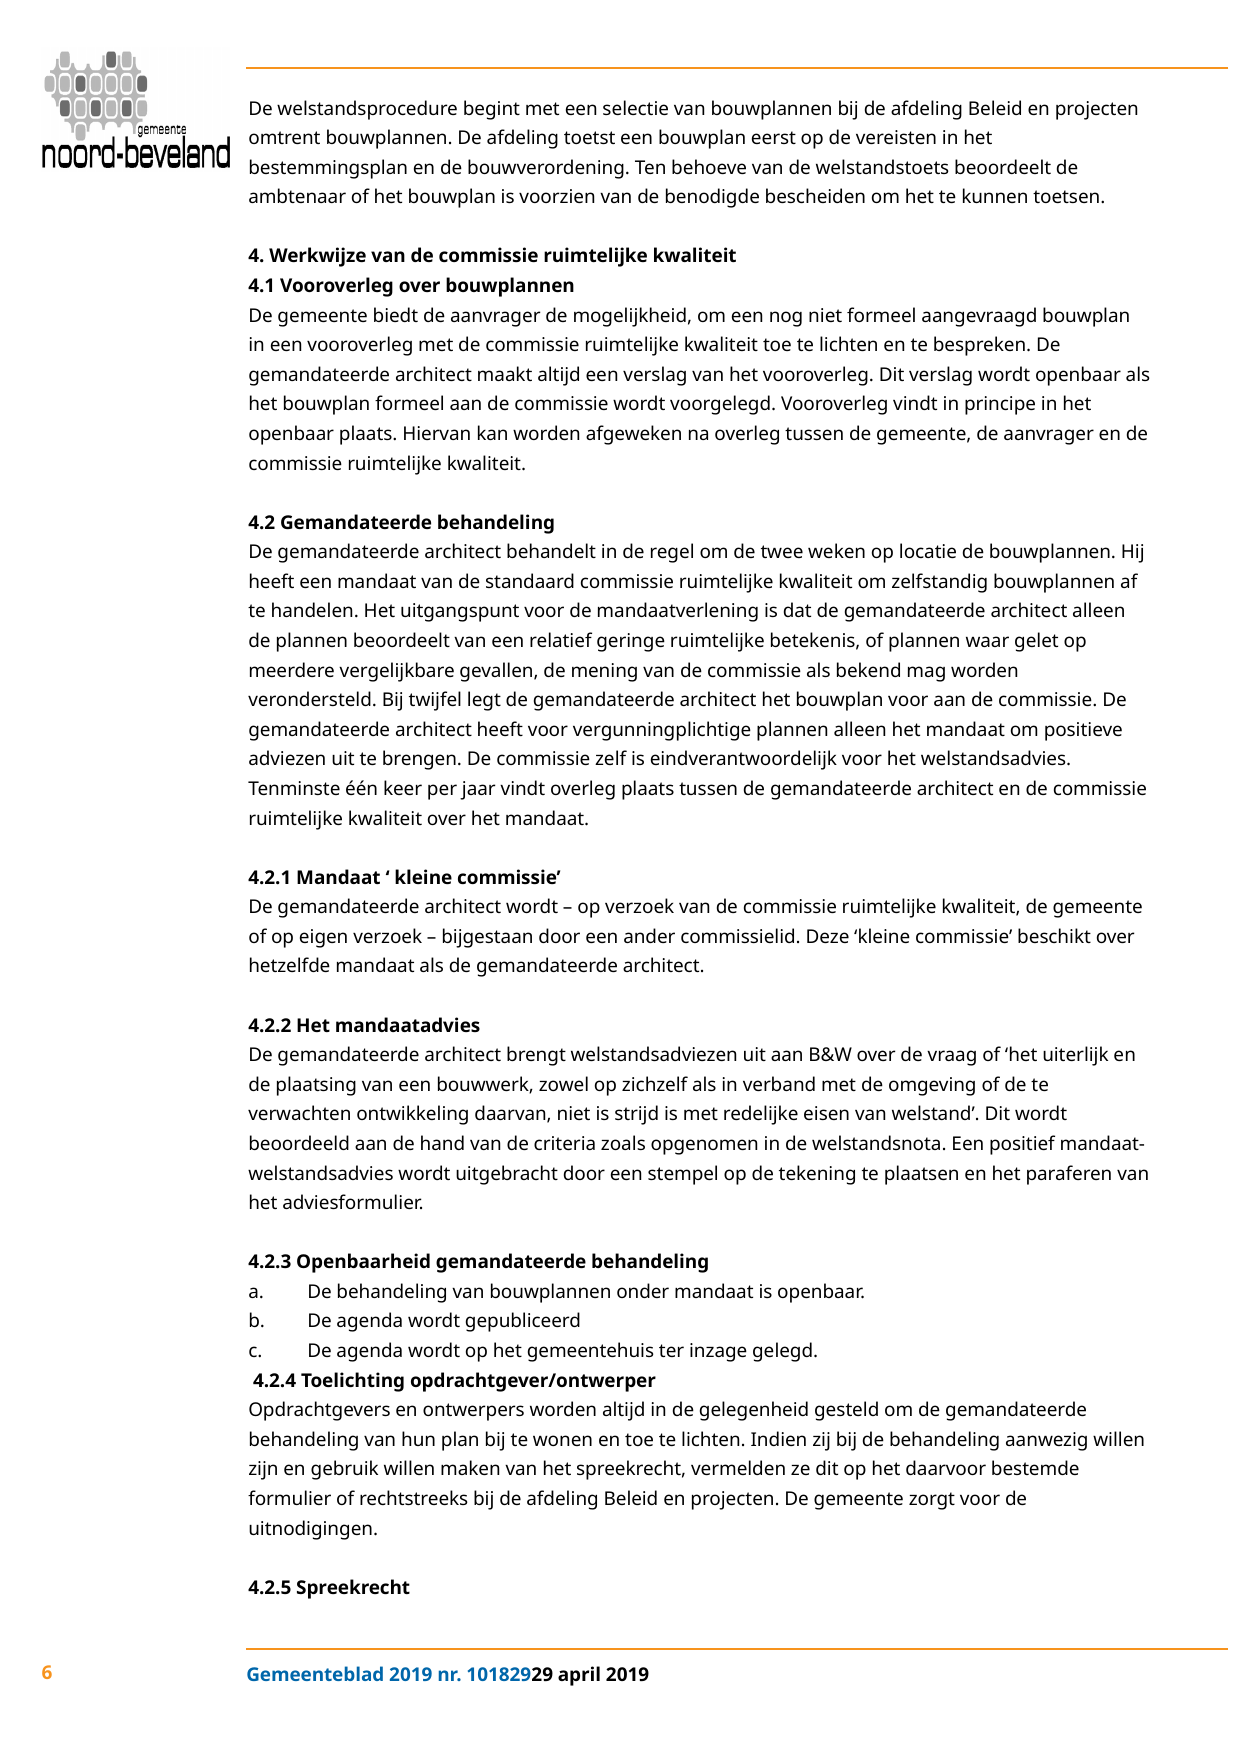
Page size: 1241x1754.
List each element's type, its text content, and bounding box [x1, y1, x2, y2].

list De agenda wordt op het gemeentehuis ter inzage gelegd. [248, 1337, 1152, 1363]
text 4. Werkwijze van de commissie ruimtelijke kwaliteit [248, 243, 1152, 268]
text De gemandateerde architect brengt welstandsadviezen uit aan B&W over de vraag of ‘het uiterlijk en de plaatsing van een bouwwerk, zowel op zichzelf als in verband met de omgeving of de te verwachten ontwikkeling daarvan, niet is strijd is met redelijke eisen van welstand’. Dit wordt beoordeeld aan de hand van de criteria zoals opgenomen in de welstandsnota. Een positief mandaat-welstandsadvies wordt uitgebracht door een stempel op de tekening te plaatsen en het paraferen van het adviesformulier. [248, 1041, 1152, 1215]
text 4.2 Gemandateerde behandeling [248, 509, 1152, 535]
text De gemandateerde architect wordt – op verzoek van de commissie ruimtelijke kwaliteit, de gemeente of op eigen verzoek – bijgestaan door een ander commissielid. Deze ‘kleine commissie’ beschikt over hetzelfde mandaat als de gemandateerde architect. [248, 893, 1152, 978]
picture [41, 47, 231, 172]
text 4.2.2 Het mandaatadvies [248, 1012, 1152, 1038]
text 4.2.5 Spreekrecht [248, 1574, 1152, 1600]
text De gemandateerde architect behandelt in de regel om de twee weken op locatie de bouwplannen. Hij heeft een mandaat van de standaard commissie ruimtelijke kwaliteit om zelfstandig bouwplannen af te handelen. Het uitgangspunt voor de mandaatverlening is dat de gemandateerde architect alleen de plannen beoordeelt van een relatief geringe ruimtelijke betekenis, of plannen waar gelet op meerdere vergelijkbare gevallen, de mening van de commissie als bekend mag worden verondersteld. Bij twijfel legt de gemandateerde architect het bouwplan voor aan de commissie. De gemandateerde architect heeft voor vergunningplichtige plannen alleen het mandaat om positieve adviezen uit te brengen. De commissie zelf is eindverantwoordelijk voor het welstandsadvies. Tenminste één keer per jaar vindt overleg plaats tussen de gemandateerde architect en de commissie ruimtelijke kwaliteit over het mandaat. [248, 538, 1152, 831]
list De agenda wordt gepubliceerd [248, 1308, 1152, 1333]
text 4.2.3 Openbaarheid gemandateerde behandeling [248, 1248, 1152, 1274]
list De behandeling van bouwplannen onder mandaat is openbaar. [248, 1278, 1152, 1304]
text 4.2.1 Mandaat ‘ kleine commissie’ [248, 864, 1152, 890]
text De welstandsprocedure begint met een selectie van bouwplannen bij de afdeling Beleid en projecten omtrent bouwplannen. De afdeling toetst een bouwplan eerst op de vereisten in het bestemmingsplan en de bouwverordening. Ten behoeve van de welstandstoets beoordeelt de ambtenaar of het bouwplan is voorzien van de benodigde bescheiden om het te kunnen toetsen. [248, 95, 1152, 209]
text 4.2.4 Toelichting opdrachtgever/ontwerper [248, 1367, 1152, 1393]
text 4.1 Vooroverleg over bouwplannen [248, 272, 1152, 298]
text De gemeente biedt de aanvrager de mogelijkheid, om een nog niet formeel aangevraagd bouwplan in een vooroverleg met de commissie ruimtelijke kwaliteit toe te lichten en te bespreken. De gemandateerde architect maakt altijd een verslag van het vooroverleg. Dit verslag wordt openbaar als het bouwplan formeel aan de commissie wordt voorgelegd. Vooroverleg vindt in principe in het openbaar plaats. Hiervan kan worden afgeweken na overleg tussen de gemeente, de aanvrager en de commissie ruimtelijke kwaliteit. [248, 302, 1152, 476]
text Opdrachtgevers en ontwerpers worden altijd in de gelegenheid gesteld om de gemandateerde behandeling van hun plan bij te wonen en toe te lichten. Indien zij bij de behandeling aanwezig willen zijn en gebruik willen maken van het spreekrecht, vermelden ze dit op het daarvoor bestemde formulier of rechtstreeks bij de afdeling Beleid en projecten. De gemeente zorgt voor de uitnodigingen. [248, 1396, 1152, 1541]
